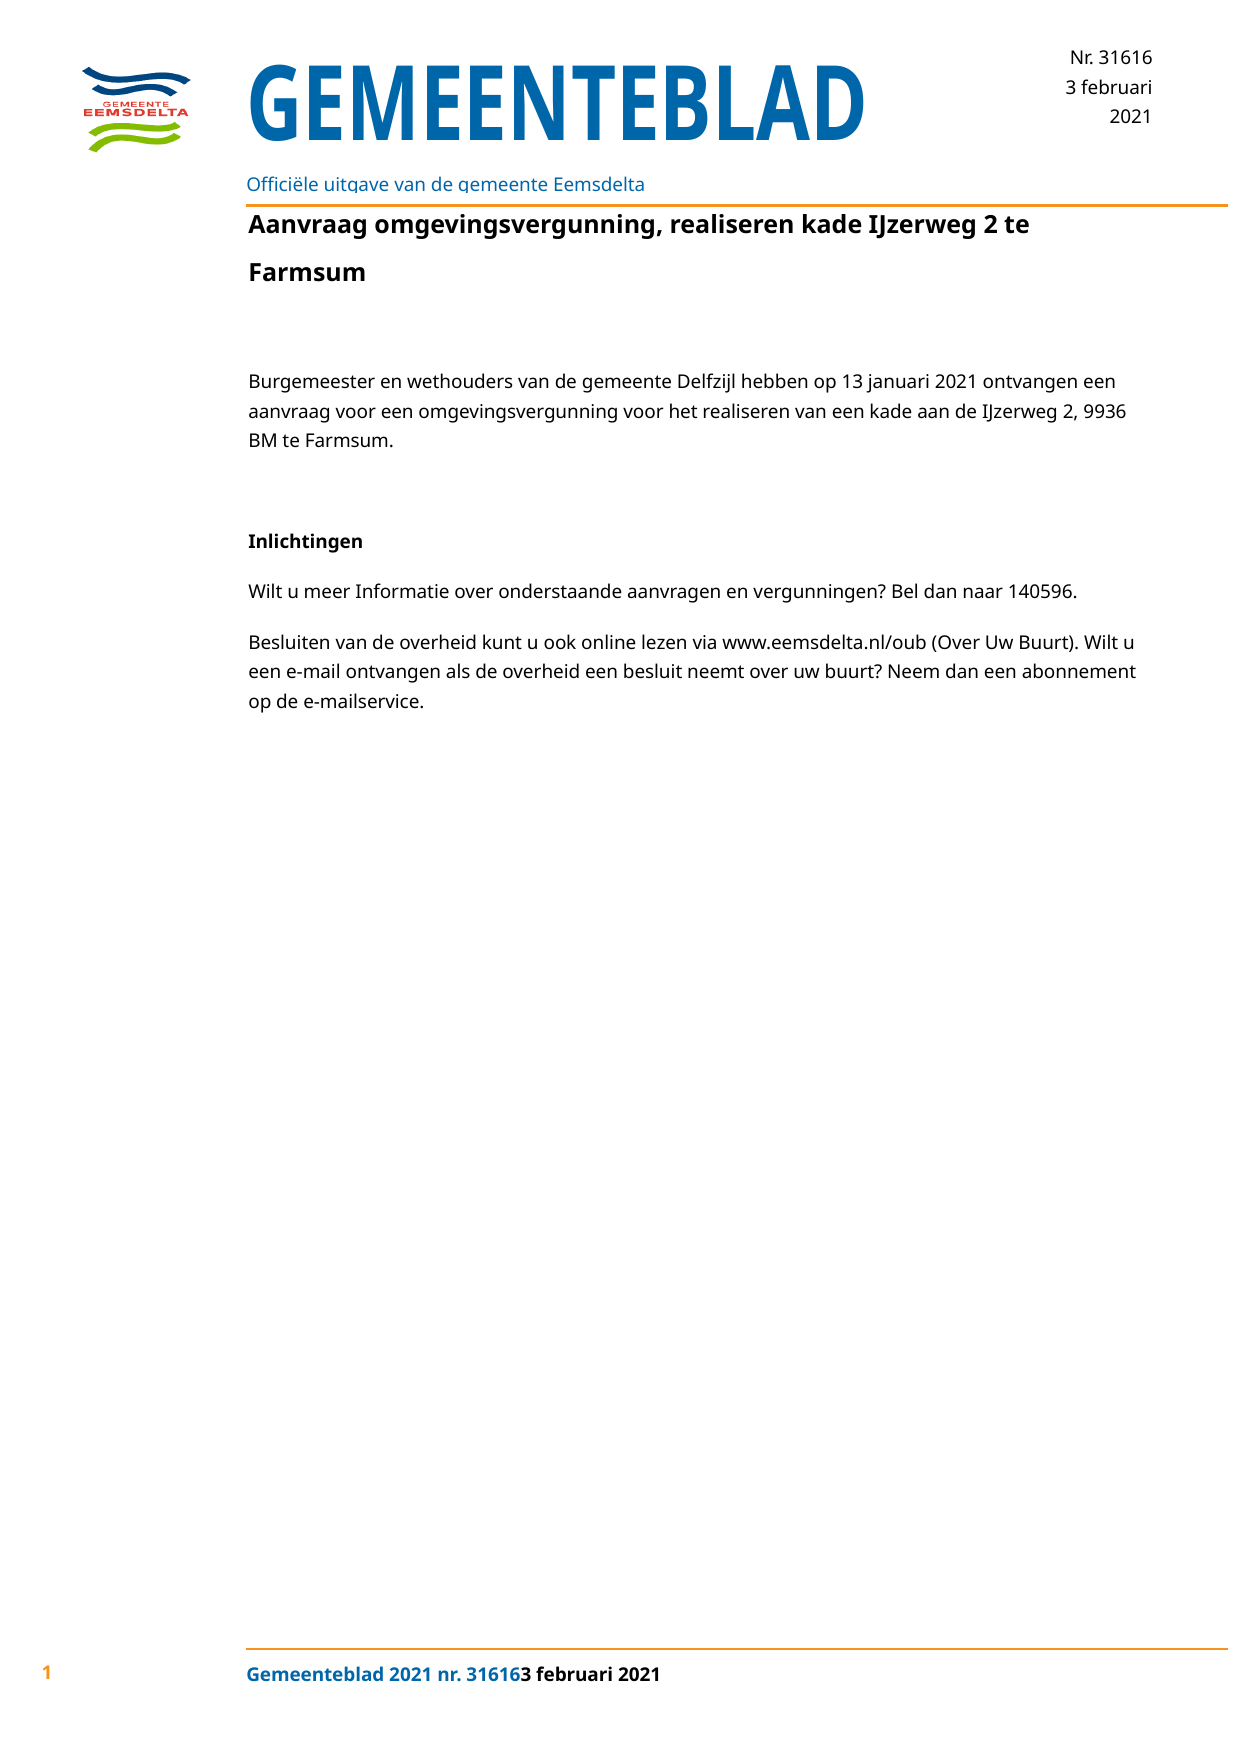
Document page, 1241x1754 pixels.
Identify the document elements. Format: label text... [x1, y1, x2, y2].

picture [41, 47, 231, 172]
text Besluiten van de overheid kunt u ook online lezen via www.eemsdelta.nl/oub (Over Uw Buurt). Wilt u een e-mail ontvangen als de overheid een besluit neemt over uw buurt? Neem dan een abonnement op de e-mailservice. [248, 629, 1152, 714]
text Burgemeester en wethouders van de gemeente Delfzijl hebben op 13 januari 2021 ontvangen een aanvraag voor een omgevingsvergunning voor het realiseren van een kade aan de IJzerweg 2, 9936 BM te Farmsum. [248, 368, 1152, 453]
text Wilt u meer Informatie over onderstaande aanvragen en vergunningen? Bel dan naar 140596. [248, 579, 1152, 604]
text Inlichtingen [248, 528, 1152, 554]
text Aanvraag omgevingsvergunning, realiseren kade IJzerweg 2 te Farmsum [248, 207, 1152, 288]
